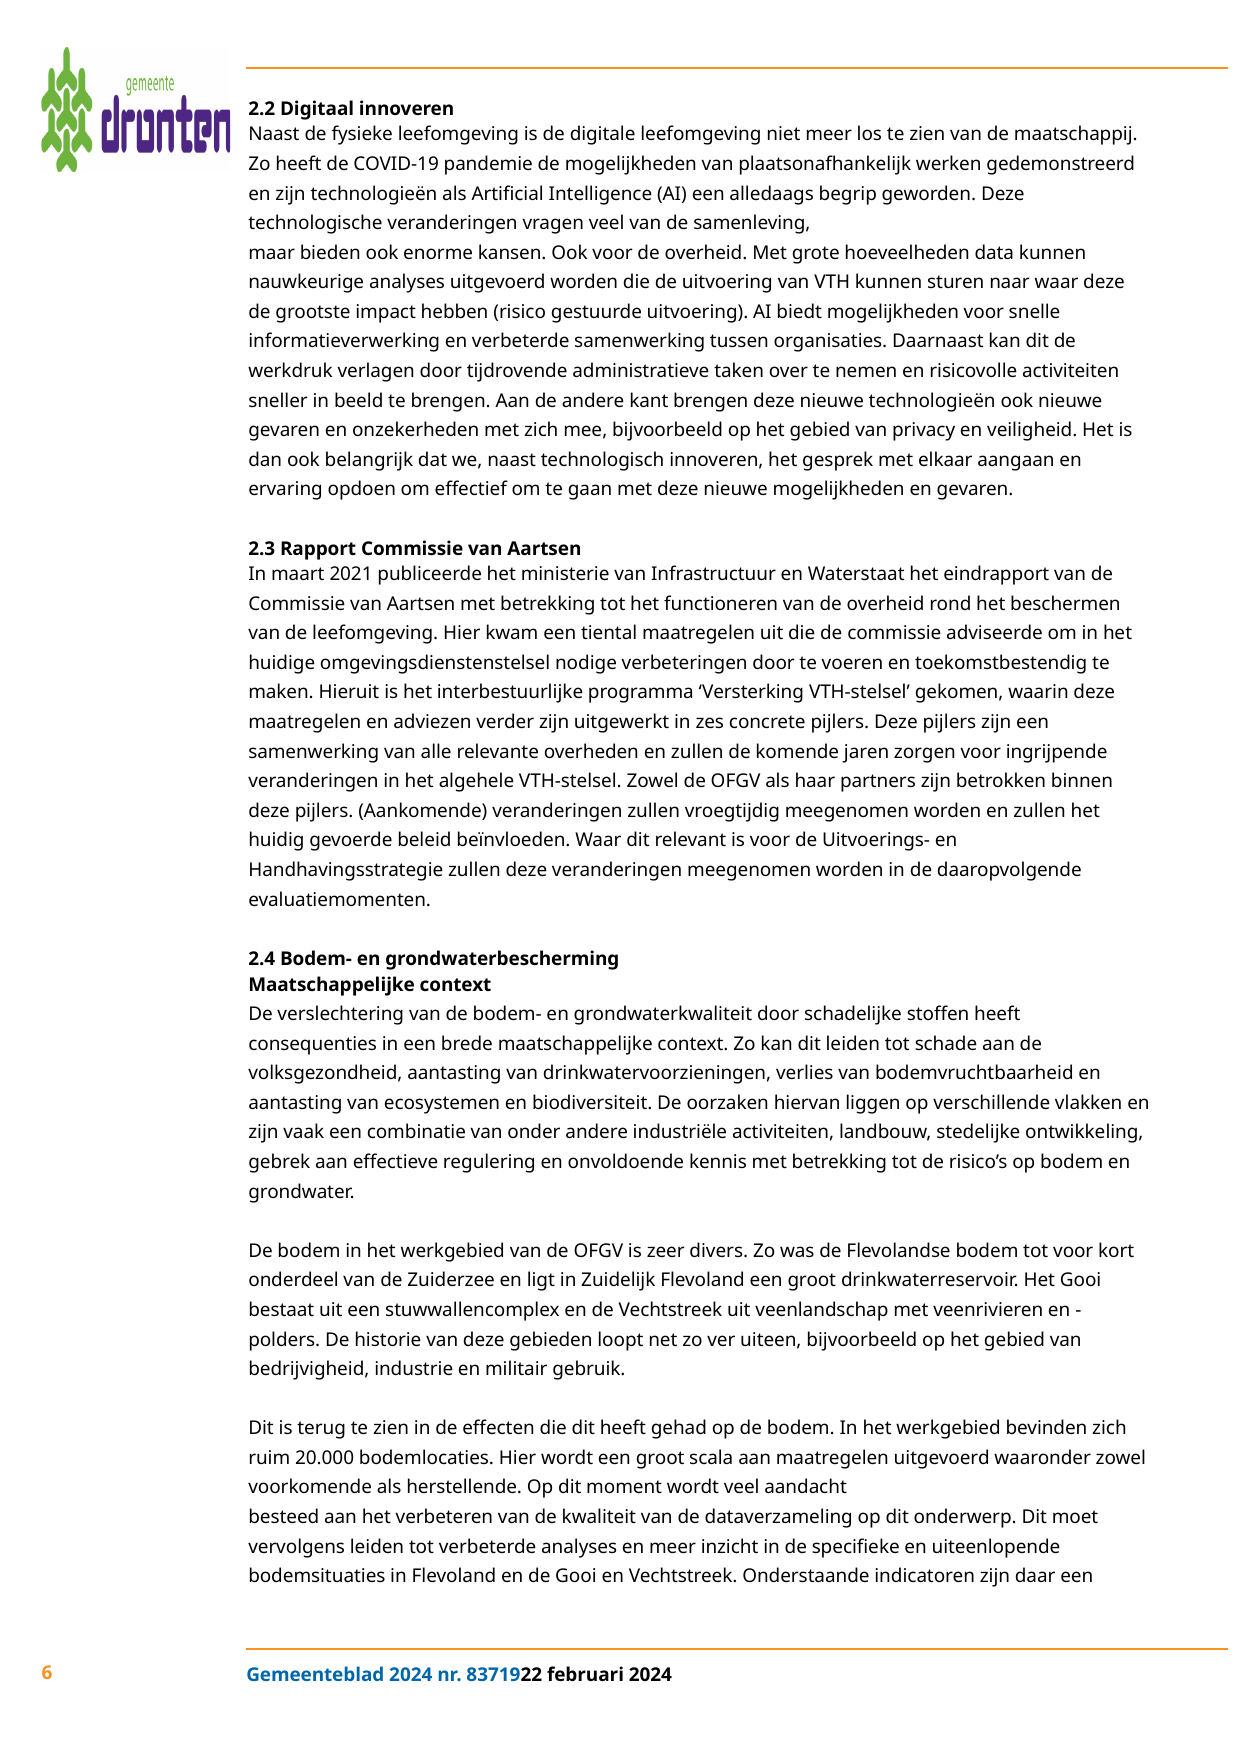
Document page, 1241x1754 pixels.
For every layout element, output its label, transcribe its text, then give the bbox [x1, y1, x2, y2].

text Naast de fysieke leefomgeving is de digitale leefomgeving niet meer los te zien van de maatschappij. Zo heeft de COVID-19 pandemie de mogelijkheden van plaatsonafhankelijk werken gedemonstreerd en zijn technologieën als Artificial Intelligence (AI) een alledaags begrip geworden. Deze technologische veranderingen vragen veel van de samenleving, [248, 121, 1152, 235]
text 2.2 Digitaal innoveren [248, 95, 1152, 121]
picture [41, 47, 231, 172]
text 2.3 Rapport Commissie van Aartsen [248, 535, 1152, 560]
text Dit is terug te zien in de effecten die dit heeft gehad op de bodem. In het werkgebied bevinden zich ruim 20.000 bodemlocaties. Hier wordt een groot scala aan maatregelen uitgevoerd waaronder zowel voorkomende als herstellende. Op dit moment wordt veel aandacht [248, 1414, 1152, 1499]
text 2.4 Bodem- en grondwaterbescherming [248, 945, 1152, 971]
text De bodem in het werkgebied van de OFGV is zeer divers. Zo was de Flevolandse bodem tot voor kort onderdeel van de Zuiderzee en ligt in Zuidelijk Flevoland een groot drinkwaterreservoir. Het Gooi bestaat uit een stuwwallencomplex en de Vechtstreek uit veenlandschap met veenrivieren en -polders. De historie van deze gebieden loopt net zo ver uiteen, bijvoorbeeld op het gebied van bedrijvigheid, industrie en militair gebruik. [248, 1237, 1152, 1381]
text Maatschappelijke context [248, 971, 1152, 996]
text In maart 2021 publiceerde het ministerie van Infrastructuur en Waterstaat het eindrapport van de Commissie van Aartsen met betrekking tot het functioneren van de overheid rond het beschermen van de leefomgeving. Hier kwam een tiental maatregelen uit die de commissie adviseerde om in het huidige omgevingsdienstenstelsel nodige verbeteringen door te voeren en toekomstbestendig te maken. Hieruit is het interbestuurlijke programma ‘Versterking VTH-stelsel’ gekomen, waarin deze maatregelen en adviezen verder zijn uitgewerkt in zes concrete pijlers. Deze pijlers zijn een samenwerking van alle relevante overheden en zullen de komende jaren zorgen voor ingrijpende veranderingen in het algehele VTH-stelsel. Zowel de OFGV als haar partners zijn betrokken binnen deze pijlers. (Aankomende) veranderingen zullen vroegtijdig meegenomen worden en zullen het huidig gevoerde beleid beïnvloeden. Waar dit relevant is voor de Uitvoerings- en Handhavingsstrategie zullen deze veranderingen meegenomen worden in de daaropvolgende evaluatiemomenten. [248, 560, 1152, 912]
text De verslechtering van de bodem- en grondwaterkwaliteit door schadelijke stoffen heeft consequenties in een brede maatschappelijke context. Zo kan dit leiden tot schade aan de volksgezondheid, aantasting van drinkwatervoorzieningen, verlies van bodemvruchtbaarheid en aantasting van ecosystemen en biodiversiteit. De oorzaken hiervan liggen op verschillende vlakken en zijn vaak een combinatie van onder andere industriële activiteiten, landbouw, stedelijke ontwikkeling, gebrek aan effectieve regulering en onvoldoende kennis met betrekking tot de risico’s op bodem en grondwater. [248, 1000, 1152, 1203]
text maar bieden ook enorme kansen. Ook voor de overheid. Met grote hoeveelheden data kunnen nauwkeurige analyses uitgevoerd worden die de uitvoering van VTH kunnen sturen naar waar deze de grootste impact hebben (risico gestuurde uitvoering). AI biedt mogelijkheden voor snelle informatieverwerking en verbeterde samenwerking tussen organisaties. Daarnaast kan dit de werkdruk verlagen door tijdrovende administratieve taken over te nemen en risicovolle activiteiten sneller in beeld te brengen. Aan de andere kant brengen deze nieuwe technologieën ook nieuwe gevaren en onzekerheden met zich mee, bijvoorbeeld op het gebied van privacy en veiligheid. Het is dan ook belangrijk dat we, naast technologisch innoveren, het gesprek met elkaar aangaan en ervaring opdoen om effectief om te gaan met deze nieuwe mogelijkheden en gevaren. [248, 239, 1152, 501]
text besteed aan het verbeteren van de kwaliteit van de dataverzameling op dit onderwerp. Dit moet vervolgens leiden tot verbeterde analyses en meer inzicht in de specifieke en uiteenlopende bodemsituaties in Flevoland en de Gooi en Vechtstreek. Onderstaande indicatoren zijn daar een [248, 1503, 1152, 1588]
